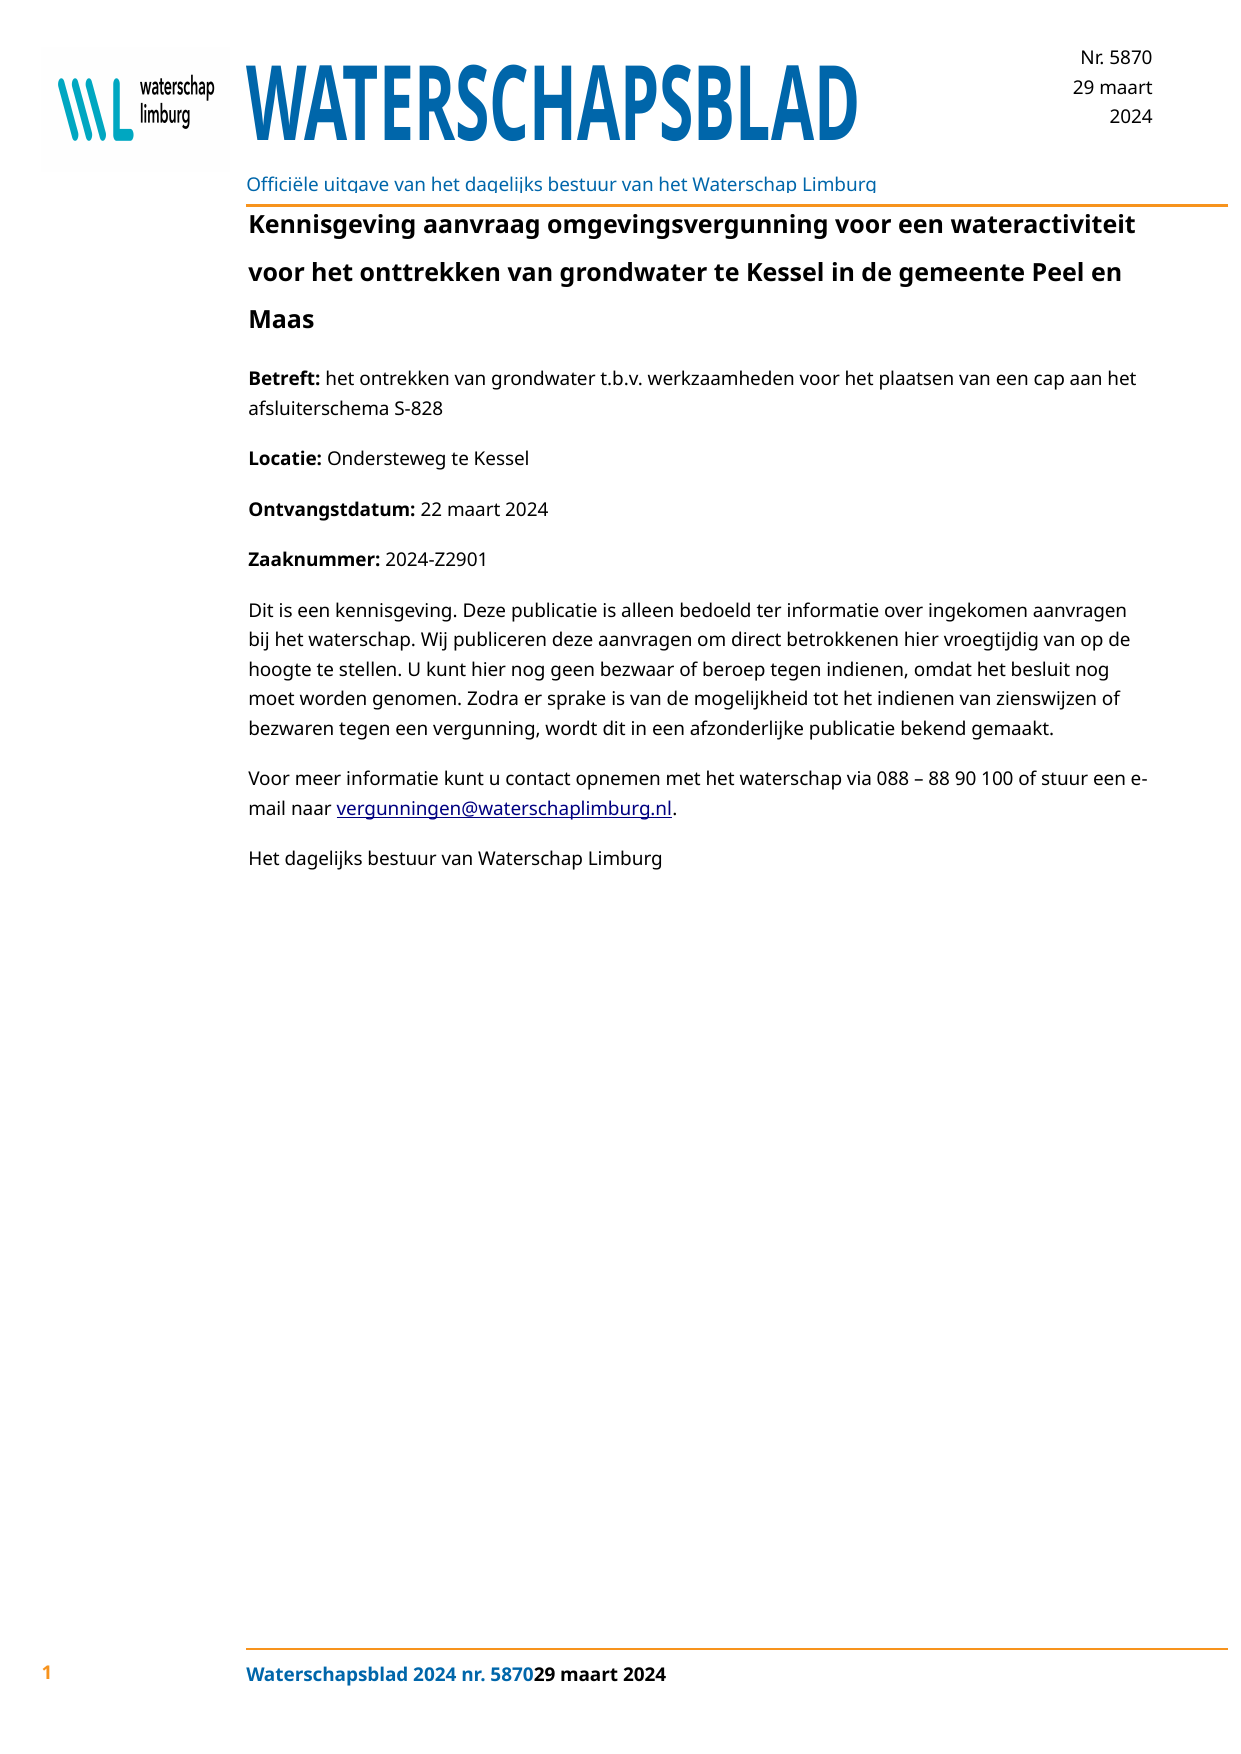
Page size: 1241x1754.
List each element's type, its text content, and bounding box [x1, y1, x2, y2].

text Kennisgeving aanvraag omgevingsvergunning voor een wateractiviteit voor het onttrekken van grondwater te Kessel in de gemeente Peel en Maas [248, 207, 1152, 336]
picture [41, 47, 231, 172]
text Dit is een kennisgeving. Deze publicatie is alleen bedoeld ter informatie over ingekomen aanvragen bij het waterschap. Wij publiceren deze aanvragen om direct betrokkenen hier vroegtijdig van op de hoogte te stellen. U kunt hier nog geen bezwaar of beroep tegen indienen, omdat het besluit nog moet worden genomen. Zodra er sprake is van de mogelijkheid tot het indienen van zienswijzen of bezwaren tegen een vergunning, wordt dit in een afzonderlijke publicatie bekend gemaakt. [248, 597, 1152, 741]
text Ontvangstdatum: 22 maart 2024 [248, 496, 1152, 522]
text Betreft: het ontrekken van grondwater t.b.v. werkzaamheden voor het plaatsen van een cap aan het afsluiterschema S-828 [248, 366, 1152, 421]
text Locatie: Ondersteweg te Kessel [248, 446, 1152, 471]
text Voor meer informatie kunt u contact opnemen met het waterschap via 088 – 88 90 100 of stuur een e-mail naar vergunningen@waterschaplimburg.nl. [248, 766, 1152, 821]
text Zaaknummer: 2024-Z2901 [248, 546, 1152, 572]
text Het dagelijks bestuur van Waterschap Limburg [248, 846, 1152, 871]
